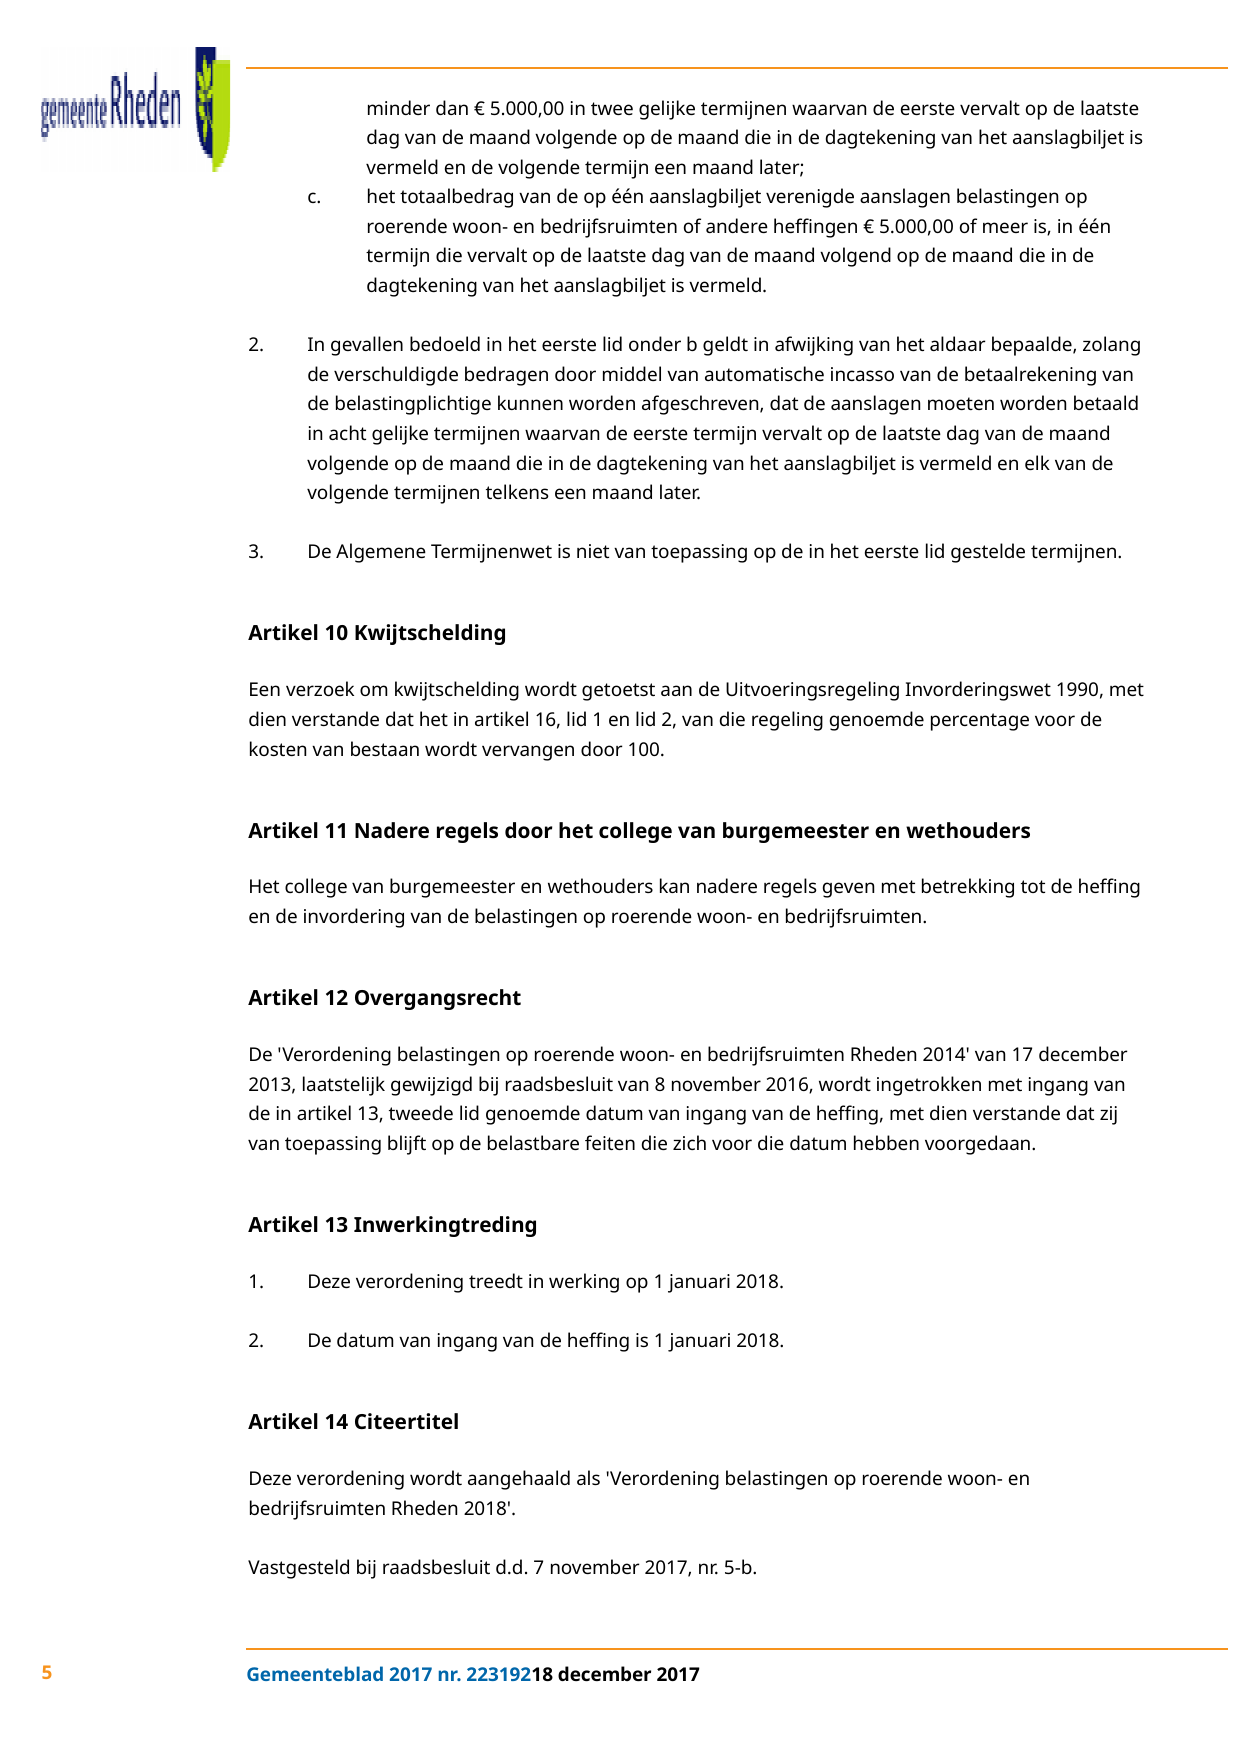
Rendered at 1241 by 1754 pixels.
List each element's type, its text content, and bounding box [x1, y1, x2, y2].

list De datum van ingang van de heffing is 1 januari 2018. [248, 1327, 1152, 1353]
list In gevallen bedoeld in het eerste lid onder b geldt in afwijking van het aldaar bepaalde, zolang de verschuldigde bedragen door middel van automatische incasso van de betaalrekening van de belastingplichtige kunnen worden afgeschreven, dat de aanslagen moeten worden betaald in acht gelijke termijnen waarvan de eerste termijn vervalt op de laatste dag van de maand volgende op de maand die in de dagtekening van het aanslagbiljet is vermeld en elk van de volgende termijnen telkens een maand later. [248, 331, 1152, 505]
text Vastgesteld bij raadsbesluit d.d. 7 november 2017, nr. 5-b. [248, 1554, 1152, 1580]
list het totaalbedrag van de op één aanslagbiljet verenigde aanslagen belastingen op roerende woon- en bedrijfsruimten of andere heffingen € 5.000,00 of meer is, in één termijn die vervalt op de laatste dag van de maand volgend op de maand die in de dagtekening van het aanslagbiljet is vermeld. [307, 183, 1152, 298]
text Artikel 14 Citeertitel [248, 1407, 1152, 1436]
text Artikel 13 Inwerkingtreding [248, 1210, 1152, 1238]
list Deze verordening treedt in werking op 1 januari 2018. [248, 1268, 1152, 1294]
list minder dan € 5.000,00 in twee gelijke termijnen waarvan de eerste vervalt op de laatste dag van de maand volgende op de maand die in de dagtekening van het aanslagbiljet is vermeld en de volgende termijn een maand later; [307, 95, 1152, 180]
text Het college van burgemeester en wethouders kan nadere regels geven met betrekking tot de heffing en de invordering van de belastingen op roerende woon- en bedrijfsruimten. [248, 874, 1152, 929]
text Een verzoek om kwijtschelding wordt getoetst aan de Uitvoeringsregeling Invorderingswet 1990, met dien verstande dat het in artikel 16, lid 1 en lid 2, van die regeling genoemde percentage voor de kosten van bestaan wordt vervangen door 100. [248, 677, 1152, 761]
text Artikel 12 Overgangsrecht [248, 983, 1152, 1012]
text Artikel 11 Nadere regels door het college van burgemeester en wethouders [248, 816, 1152, 844]
picture [41, 47, 231, 172]
text Deze verordening wordt aangehaald als 'Verordening belastingen op roerende woon- en bedrijfsruimten Rheden 2018'. [248, 1465, 1152, 1521]
text De 'Verordening belastingen op roerende woon- en bedrijfsruimten Rheden 2014' van 17 december 2013, laatstelijk gewijzigd bij raadsbesluit van 8 november 2016, wordt ingetrokken met ingang van de in artikel 13, tweede lid genoemde datum van ingang van de heffing, met dien verstande dat zij van toepassing blijft op de belastbare feiten die zich voor die datum hebben voorgedaan. [248, 1041, 1152, 1156]
list De Algemene Termijnenwet is niet van toepassing op de in het eerste lid gestelde termijnen. [248, 538, 1152, 564]
text Artikel 10 Kwijtschelding [248, 618, 1152, 647]
